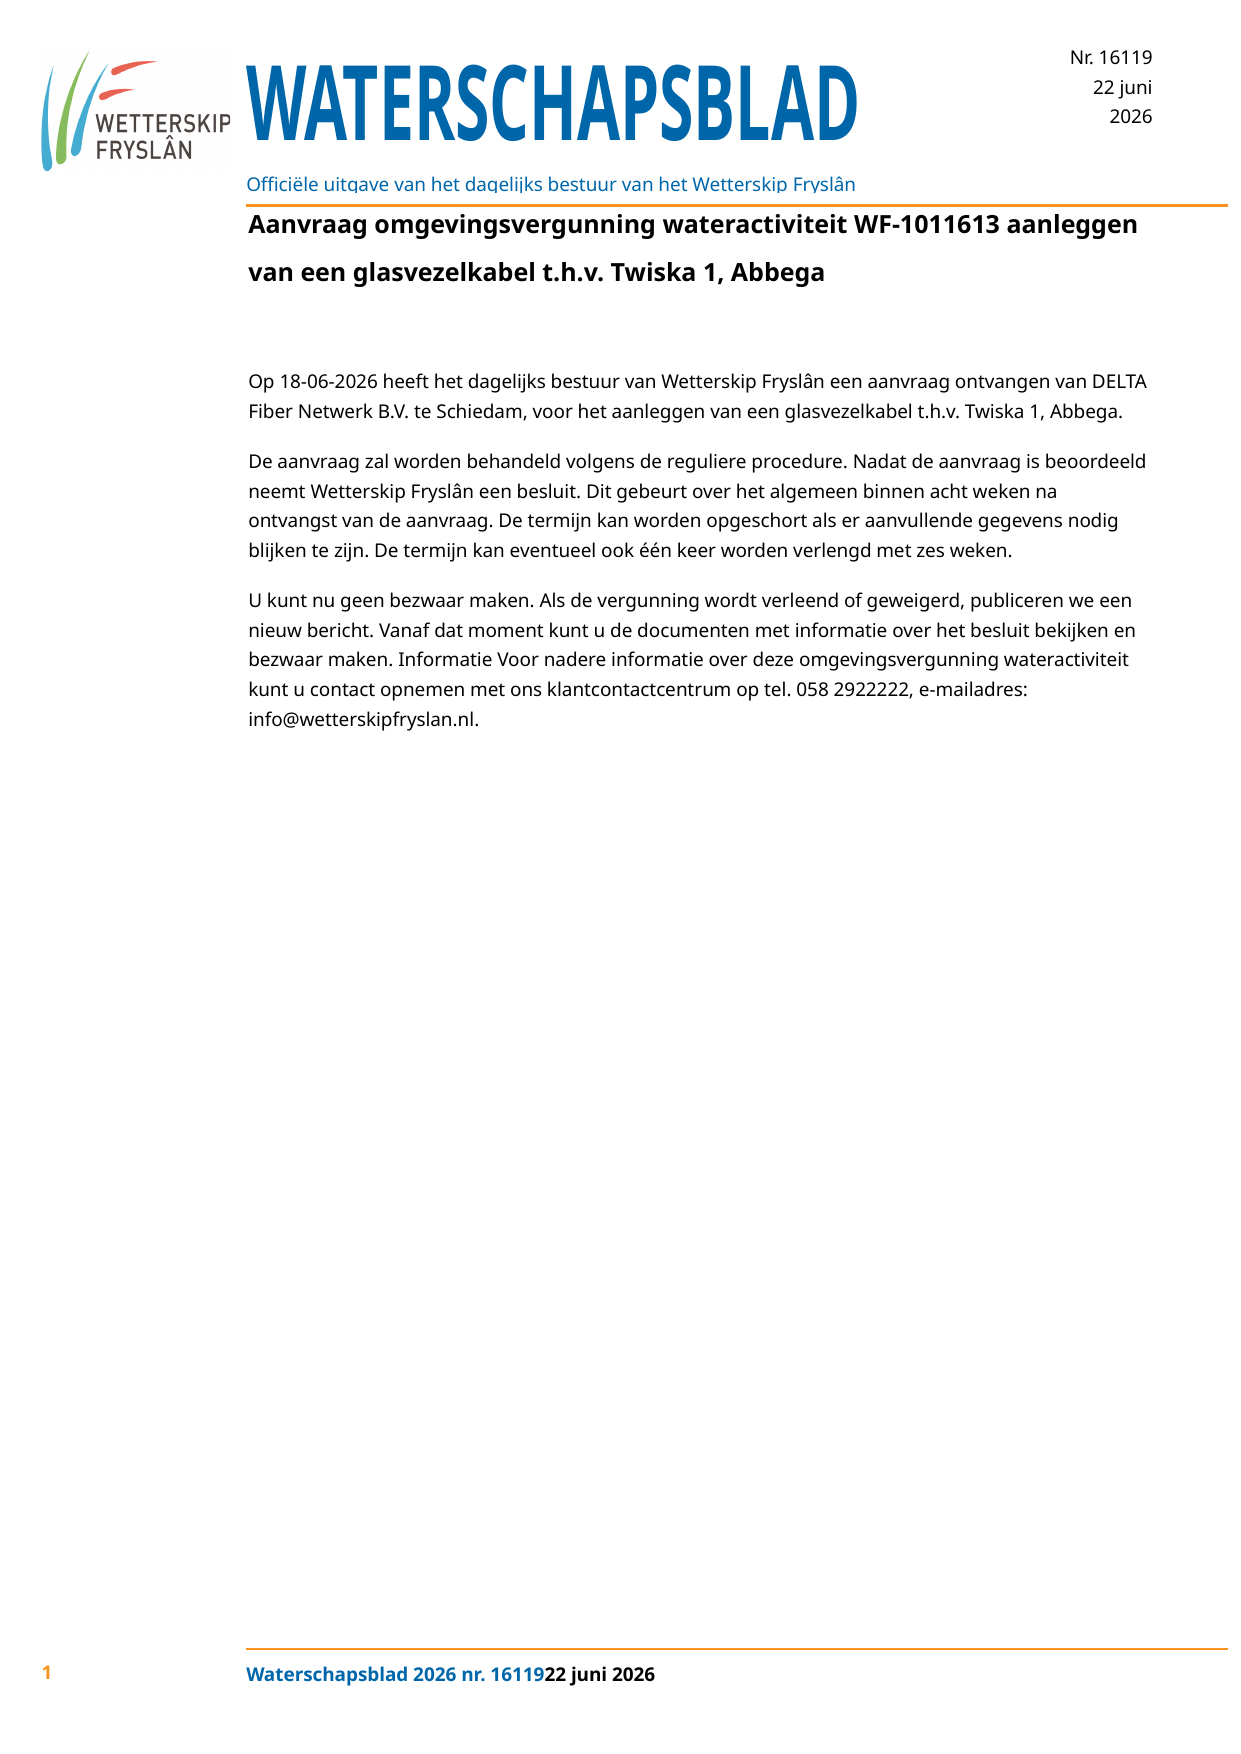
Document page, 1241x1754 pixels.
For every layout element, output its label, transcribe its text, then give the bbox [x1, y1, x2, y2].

text Op 18-06-2026 heeft het dagelijks bestuur van Wetterskip Fryslân een aanvraag ontvangen van DELTA Fiber Netwerk B.V. te Schiedam, voor het aanleggen van een glasvezelkabel t.h.v. Twiska 1, Abbega. [248, 368, 1152, 424]
text U kunt nu geen bezwaar maken. Als de vergunning wordt verleend of geweigerd, publiceren we een nieuw bericht. Vanaf dat moment kunt u de documenten met informatie over het besluit bekijken en bezwaar maken. Informatie Voor nadere informatie over deze omgevingsvergunning wateractiviteit kunt u contact opnemen met ons klantcontactcentrum op tel. 058 2922222, e-mailadres: info@wetterskipfryslan.nl. [248, 587, 1152, 732]
picture [41, 47, 231, 172]
text Aanvraag omgevingsvergunning wateractiviteit WF-1011613 aanleggen van een glasvezelkabel t.h.v. Twiska 1, Abbega [248, 207, 1152, 288]
text De aanvraag zal worden behandeld volgens de reguliere procedure. Nadat de aanvraag is beoordeeld neemt Wetterskip Fryslân een besluit. Dit gebeurt over het algemeen binnen acht weken na ontvangst van de aanvraag. De termijn kan worden opgeschort als er aanvullende gegevens nodig blijken te zijn. De termijn kan eventueel ook één keer worden verlengd met zes weken. [248, 448, 1152, 563]
